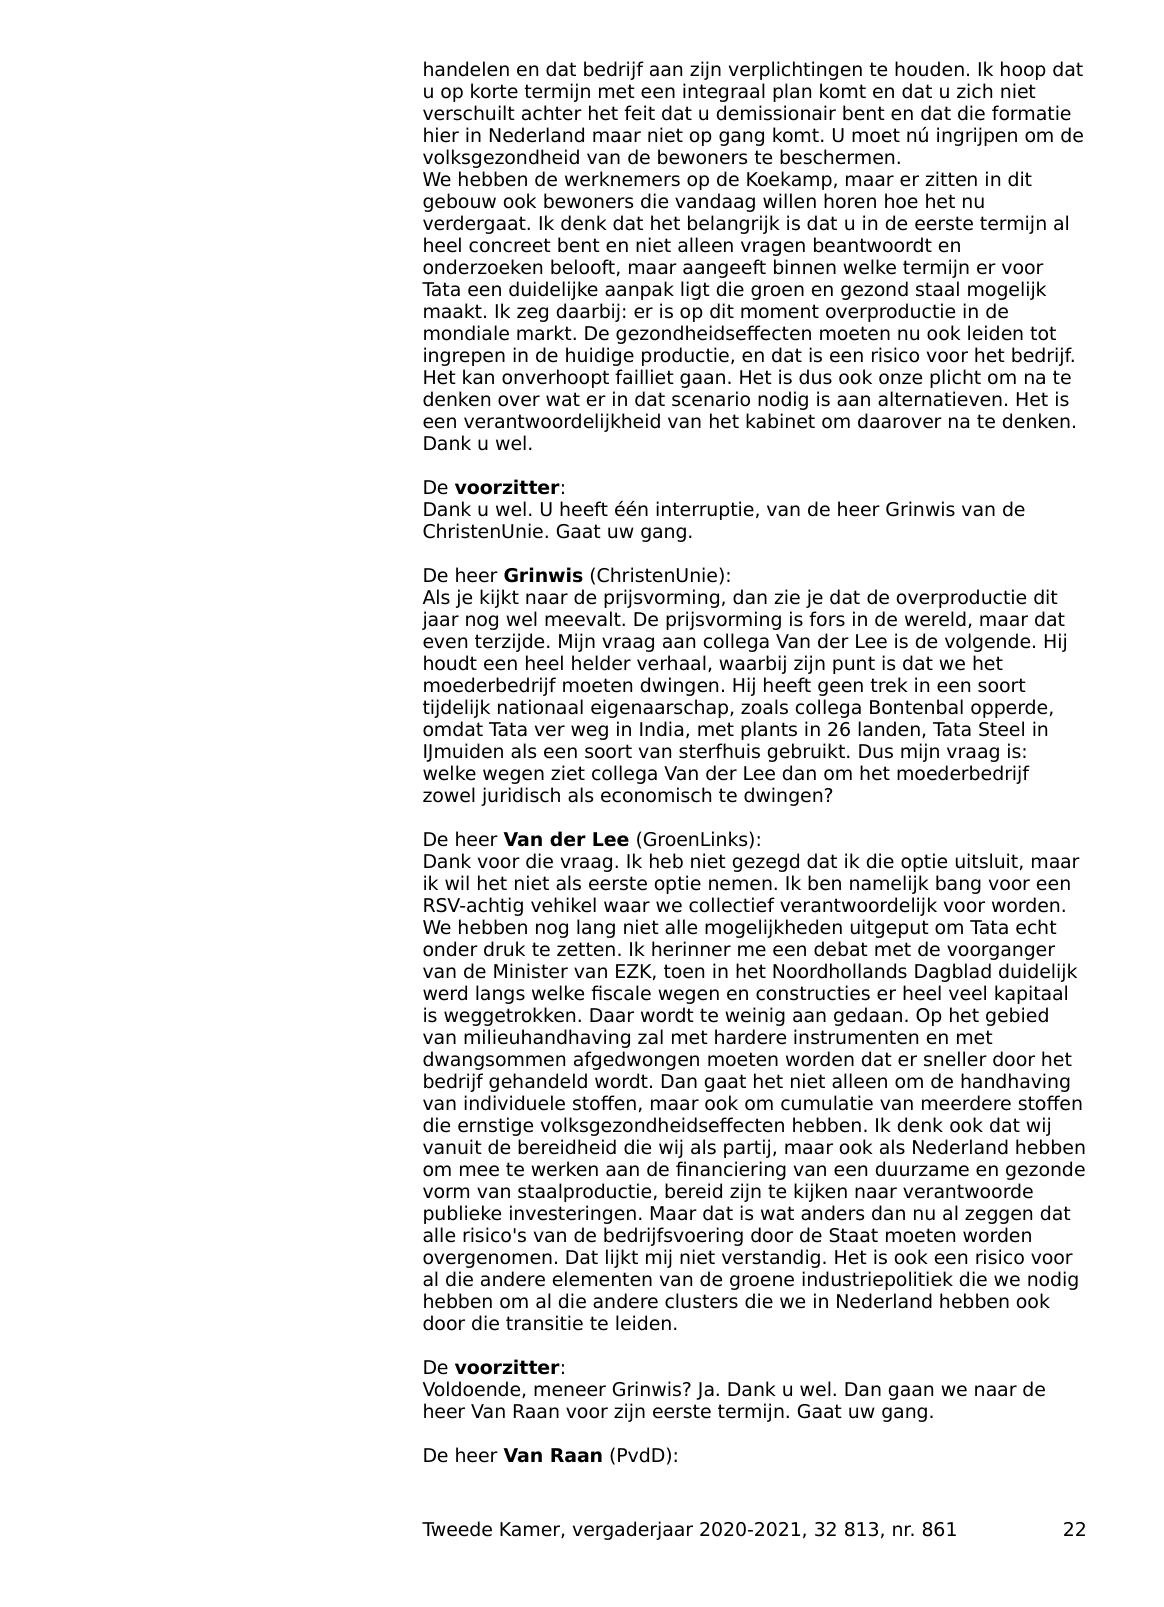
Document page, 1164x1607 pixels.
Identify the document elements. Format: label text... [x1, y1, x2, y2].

text We hebben de werknemers op de Koekamp, maar er zitten in dit gebouw ook bewoners die vandaag willen horen hoe het nu verdergaat. Ik denk dat het belangrijk is dat u in de eerste termijn al heel concreet bent en niet alleen vragen beantwoordt en onderzoeken belooft, maar aangeeft binnen welke termijn er voor Tata een duidelijke aanpak ligt die groen en gezond staal mogelijk maakt. Ik zeg daarbij: er is op dit moment overproductie in de mondiale markt. De gezondheidseffecten moeten nu ook leiden tot ingrepen in de huidige productie, en dat is een risico voor het bedrijf. Het kan onverhoopt failliet gaan. Het is dus ook onze plicht om na te denken over wat er in dat scenario nodig is aan alternatieven. Het is een verantwoordelijkheid van het kabinet om daarover na te denken. [422, 169, 1087, 433]
text De heer Grinwis (ChristenUnie): [422, 565, 1087, 587]
text Dank u wel. [422, 433, 1087, 455]
text De heer Van der Lee (GroenLinks): [422, 829, 1087, 851]
text De voorzitter: [422, 477, 1087, 499]
text Dank u wel. U heeft één interruptie, van de heer Grinwis van de ChristenUnie. Gaat uw gang. [422, 499, 1087, 543]
text De voorzitter: [422, 1357, 1087, 1379]
text Dank voor die vraag. Ik heb niet gezegd dat ik die optie uitsluit, maar ik wil het niet als eerste optie nemen. Ik ben namelijk bang voor een RSV-achtig vehikel waar we collectief verantwoordelijk voor worden. We hebben nog lang niet alle mogelijkheden uitgeput om Tata echt onder druk te zetten. Ik herinner me een debat met de voorganger van de Minister van EZK, toen in het Noordhollands Dagblad duidelijk werd langs welke fiscale wegen en constructies er heel veel kapitaal is weggetrokken. Daar wordt te weinig aan gedaan. Op het gebied van milieuhandhaving zal met hardere instrumenten en met dwangsommen afgedwongen moeten worden dat er sneller door het bedrijf gehandeld wordt. Dan gaat het niet alleen om de handhaving van individuele stoffen, maar ook om cumulatie van meerdere stoffen die ernstige volksgezondheidseffecten hebben. Ik denk ook dat wij vanuit de bereidheid die wij als partij, maar ook als Nederland hebben om mee te werken aan de financiering van een duurzame en gezonde vorm van staalproductie, bereid zijn te kijken naar verantwoorde publieke investeringen. Maar dat is wat anders dan nu al zeggen dat alle risico's van de bedrijfsvoering door de Staat moeten worden overgenomen. Dat lijkt mij niet verstandig. Het is ook een risico voor al die andere elementen van de groene industriepolitiek die we nodig hebben om al die andere clusters die we in Nederland hebben ook door die transitie te leiden. [422, 851, 1087, 1334]
text handelen en dat bedrijf aan zijn verplichtingen te houden. Ik hoop dat u op korte termijn met een integraal plan komt en dat u zich niet verschuilt achter het feit dat u demissionair bent en dat die formatie hier in Nederland maar niet op gang komt. U moet nú ingrijpen om de volksgezondheid van de bewoners te beschermen. [422, 59, 1087, 169]
text De heer Van Raan (PvdD): [422, 1445, 1087, 1467]
text Als je kijkt naar de prijsvorming, dan zie je dat de overproductie dit jaar nog wel meevalt. De prijsvorming is fors in de wereld, maar dat even terzijde. Mijn vraag aan collega Van der Lee is de volgende. Hij houdt een heel helder verhaal, waarbij zijn punt is dat we het moederbedrijf moeten dwingen. Hij heeft geen trek in een soort tijdelijk nationaal eigenaarschap, zoals collega Bontenbal opperde, omdat Tata ver weg in India, met plants in 26 landen, Tata Steel in IJmuiden als een soort van sterfhuis gebruikt. Dus mijn vraag is: welke wegen ziet collega Van der Lee dan om het moederbedrijf zowel juridisch als economisch te dwingen? [422, 587, 1087, 807]
text Voldoende, meneer Grinwis? Ja. Dank u wel. Dan gaan we naar de heer Van Raan voor zijn eerste termijn. Gaat uw gang. [422, 1379, 1087, 1423]
